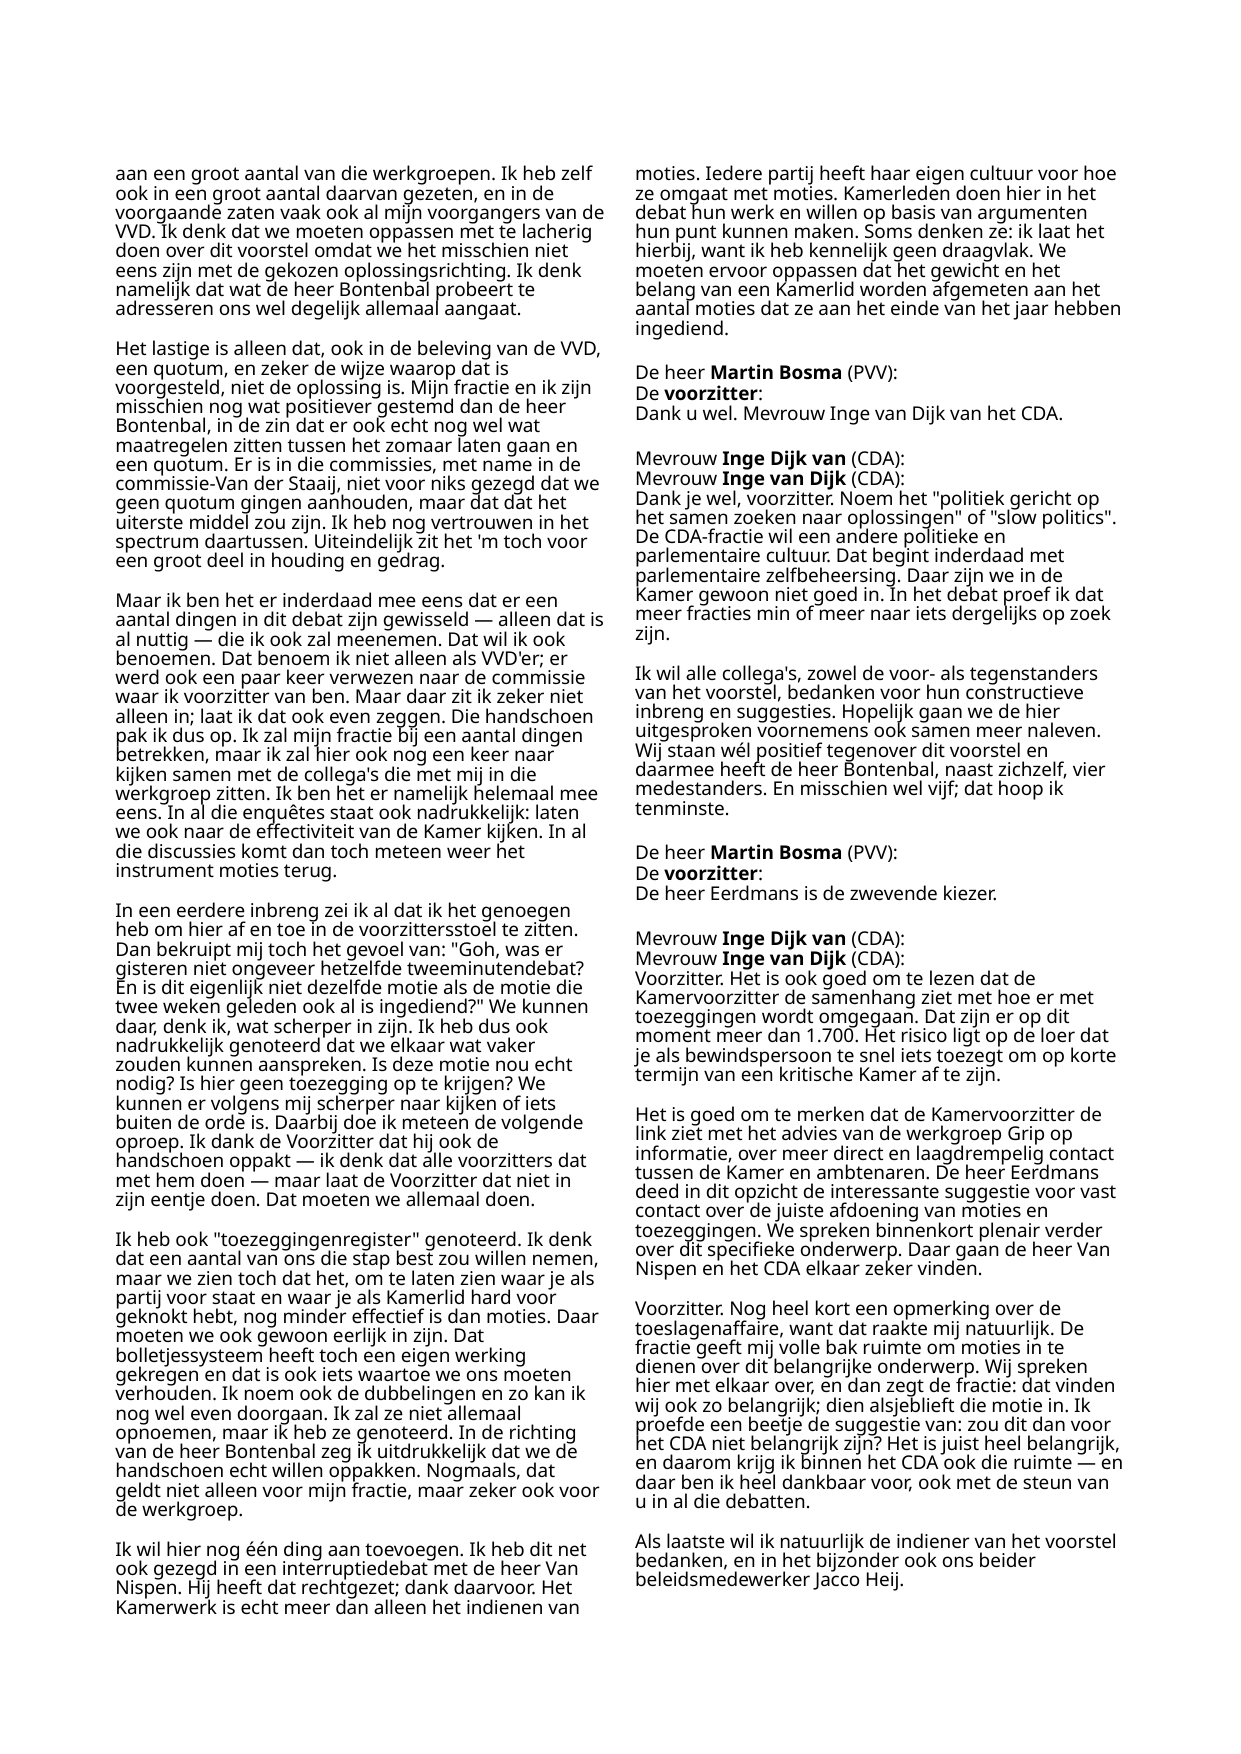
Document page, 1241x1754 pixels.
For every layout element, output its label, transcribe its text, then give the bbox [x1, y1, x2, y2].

text aan een groot aantal van die werkgroepen. Ik heb zelf ook in een groot aantal daarvan gezeten, en in de voorgaande zaten vaak ook al mijn voorgangers van de VVD. Ik denk dat we moeten oppassen met te lacherig doen over dit voorstel omdat we het misschien niet eens zijn met de gekozen oplossingsrichting. Ik denk namelijk dat wat de heer Bontenbal probeert te adresseren ons wel degelijk allemaal aangaat. [115, 165, 605, 319]
text Ik heb ook "toezeggingenregister" genoteerd. Ik denk dat een aantal van ons die stap best zou willen nemen, maar we zien toch dat het, om te laten zien waar je als partij voor staat en waar je als Kamerlid hard voor geknokt hebt, nog minder effectief is dan moties. Daar moeten we ook gewoon eerlijk in zijn. Dat bolletjessysteem heeft toch een eigen werking gekregen en dat is ook iets waartoe we ons moeten verhouden. Ik noem ook de dubbelingen en zo kan ik nog wel even doorgaan. Ik zal ze niet allemaal opnoemen, maar ik heb ze genoteerd. In de richting van de heer Bontenbal zeg ik uitdrukkelijk dat we de handschoen echt willen oppakken. Nogmaals, dat geldt niet alleen voor mijn fractie, maar zeker ook voor de werkgroep. [115, 1231, 605, 1520]
text In een eerdere inbreng zei ik al dat ik het genoegen heb om hier af en toe in de voorzittersstoel te zitten. Dan bekruipt mij toch het gevoel van: "Goh, was er gisteren niet ongeveer hetzelfde tweeminutendebat? En is dit eigenlijk niet dezelfde motie als de motie die twee weken geleden ook al is ingediend?" We kunnen daar, denk ik, wat scherper in zijn. Ik heb dus ook nadrukkelijk genoteerd dat we elkaar wat vaker zouden kunnen aanspreken. Is deze motie nou echt nodig? Is hier geen toezegging op te krijgen? We kunnen er volgens mij scherper naar kijken of iets buiten de orde is. Daarbij doe ik meteen de volgende oproep. Ik dank de Voorzitter dat hij ook de handschoen oppakt — ik denk dat alle voorzitters dat met hem doen — maar laat de Voorzitter dat niet in zijn eentje doen. Dat moeten we allemaal doen. [115, 902, 605, 1210]
text moties. Iedere partij heeft haar eigen cultuur voor hoe ze omgaat met moties. Kamerleden doen hier in het debat hun werk en willen op basis van argumenten hun punt kunnen maken. Soms denken ze: ik laat het hierbij, want ik heb kennelijk geen draagvlak. We moeten ervoor oppassen dat het gewicht en het belang van een Kamerlid worden afgemeten aan het aantal moties dat ze aan het einde van het jaar hebben ingediend. [635, 165, 1125, 339]
text Mevrouw Inge Dijk van (CDA): [635, 445, 1125, 470]
text De voorzitter: [635, 385, 1125, 404]
text Het lastige is alleen dat, ook in de beleving van de VVD, een quotum, en zeker de wijze waarop dat is voorgesteld, niet de oplossing is. Mijn fractie en ik zijn misschien nog wat positiever gestemd dan de heer Bontenbal, in de zin dat er ook echt nog wel wat maatregelen zitten tussen het zomaar laten gaan en een quotum. Er is in die commissies, met name in de commissie-Van der Staaij, niet voor niks gezegd dat we geen quotum gingen aanhouden, maar dat dat het uiterste middel zou zijn. Ik heb nog vertrouwen in het spectrum daartussen. Uiteindelijk zit het 'm toch voor een groot deel in houding en gedrag. [115, 340, 605, 571]
text Het is goed om te merken dat de Kamervoorzitter de link ziet met het advies van de werkgroep Grip op informatie, over meer direct en laagdrempelig contact tussen de Kamer en ambtenaren. De heer Eerdmans deed in dit opzicht de interessante suggestie voor vast contact over de juiste afdoening van moties en toezeggingen. We spreken binnenkort plenair verder over dit specifieke onderwerp. Daar gaan de heer Van Nispen en het CDA elkaar zeker vinden. [635, 1106, 1125, 1279]
text Dank je wel, voorzitter. Noem het "politiek gericht op het samen zoeken naar oplossingen" of "slow politics". De CDA-fractie wil een andere politieke en parlementaire cultuur. Dat begint inderdaad met parlementaire zelfbeheersing. Daar zijn we in de Kamer gewoon niet goed in. In het debat proef ik dat meer fracties min of meer naar iets dergelijks op zoek zijn. [635, 490, 1125, 644]
text Mevrouw Inge van Dijk (CDA): [635, 950, 1125, 970]
text Ik wil hier nog één ding aan toevoegen. Ik heb dit net ook gezegd in een interruptiedebat met de heer Van Nispen. Hij heeft dat rechtgezet; dank daarvoor. Het Kamerwerk is echt meer dan alleen het indienen van [115, 1541, 605, 1618]
text De heer Eerdmans is de zwevende kiezer. [635, 884, 1125, 904]
text Voorzitter. Nog heel kort een opmerking over de toeslagenaffaire, want dat raakte mij natuurlijk. De fractie geeft mij volle bak ruimte om moties in te dienen over dit belangrijke onderwerp. Wij spreken hier met elkaar over, en dan zegt de fractie: dat vinden wij ook zo belangrijk; dien alsjeblieft die motie in. Ik proefde een beetje de suggestie van: zou dit dan voor het CDA niet belangrijk zijn? Het is juist heel belangrijk, en daarom krijg ik binnen het CDA ook die ruimte — en daar ben ik heel dankbaar voor, ook met de steun van u in al die debatten. [635, 1300, 1125, 1512]
text Als laatste wil ik natuurlijk de indiener van het voorstel bedanken, en in het bijzonder ook ons beider beleidsmedewerker Jacco Heij. [635, 1533, 1125, 1591]
text De voorzitter: [635, 865, 1125, 884]
text De heer Martin Bosma (PVV): [635, 359, 1125, 385]
text Ik wil alle collega's, zowel de voor- als tegenstanders van het voorstel, bedanken voor hun constructieve inbreng en suggesties. Hopelijk gaan we de hier uitgesproken voornemens ook samen meer naleven. Wij staan wél positief tegenover dit voorstel en daarmee heeft de heer Bontenbal, naast zichzelf, vier medestanders. En misschien wel vijf; dat hoop ik tenminste. [635, 664, 1125, 819]
text Mevrouw Inge van Dijk (CDA): [635, 470, 1125, 490]
text Dank u wel. Mevrouw Inge van Dijk van het CDA. [635, 404, 1125, 424]
text De heer Martin Bosma (PVV): [635, 839, 1125, 865]
text Mevrouw Inge Dijk van (CDA): [635, 925, 1125, 950]
text Maar ik ben het er inderdaad mee eens dat er een aantal dingen in dit debat zijn gewisseld — alleen dat is al nuttig — die ik ook zal meenemen. Dat wil ik ook benoemen. Dat benoem ik niet alleen als VVD'er; er werd ook een paar keer verwezen naar de commissie waar ik voorzitter van ben. Maar daar zit ik zeker niet alleen in; laat ik dat ook even zeggen. Die handschoen pak ik dus op. Ik zal mijn fractie bij een aantal dingen betrekken, maar ik zal hier ook nog een keer naar kijken samen met de collega's die met mij in die werkgroep zitten. Ik ben het er namelijk helemaal mee eens. In al die enquêtes staat ook nadrukkelijk: laten we ook naar de effectiviteit van de Kamer kijken. In al die discussies komt dan toch meteen weer het instrument moties terug. [115, 592, 605, 881]
text Voorzitter. Het is ook goed om te lezen dat de Kamervoorzitter de samenhang ziet met hoe er met toezeggingen wordt omgegaan. Dat zijn er op dit moment meer dan 1.700. Het risico ligt op de loer dat je als bewindspersoon te snel iets toezegt om op korte termijn van een kritische Kamer af te zijn. [635, 970, 1125, 1085]
